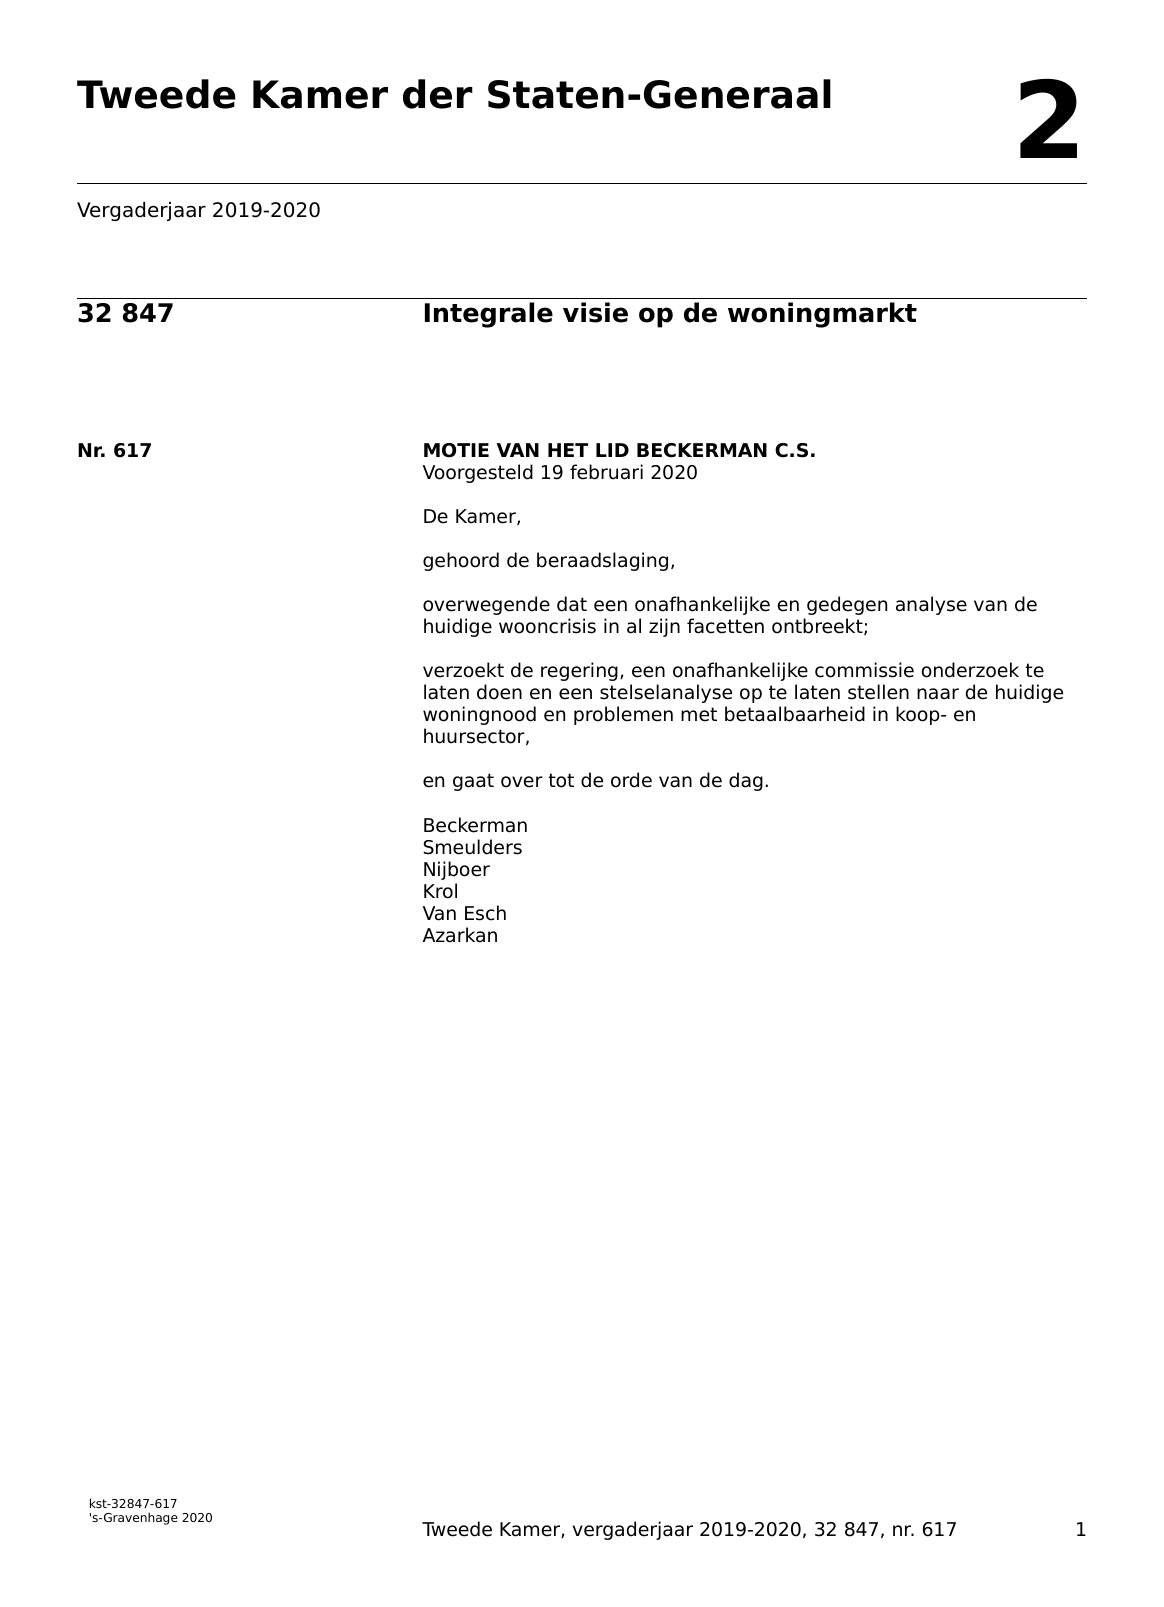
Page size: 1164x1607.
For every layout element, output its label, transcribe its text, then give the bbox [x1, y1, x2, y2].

subtitle Nr. 617 MOTIE VAN HET LID BECKERMAN C.S. [77, 440, 1087, 462]
text 's-Gravenhage 2020 [88, 1511, 323, 1525]
text Nijboer [422, 858, 1087, 881]
text Van Esch [422, 902, 1087, 924]
text Beckerman [422, 814, 1087, 837]
text overwegende dat een onafhankelijke en gedegen analyse van de huidige wooncrisis in al zijn facetten ontbreekt; [422, 594, 1087, 638]
table_cell Vergaderjaar 2019-2020 [77, 184, 1087, 298]
text Krol [422, 881, 1087, 902]
text gehoord de beraadslaging, [422, 550, 1087, 572]
table_header Tweede Kamer der Staten-Generaal [77, 59, 886, 183]
table_header 2 [886, 59, 1087, 183]
text en gaat over tot de orde van de dag. [422, 770, 1087, 792]
text Azarkan [422, 924, 1087, 946]
text Voorgesteld 19 februari 2020 [422, 462, 1087, 484]
text kst-32847-617 [88, 1497, 323, 1511]
text verzoekt de regering, een onafhankelijke commissie onderzoek te laten doen en een stelselanalyse op te laten stellen naar de huidige woningnood en problemen met betaalbaarheid in koop- en huursector, [422, 660, 1087, 748]
text Smeulders [422, 837, 1087, 858]
text De Kamer, [422, 506, 1087, 528]
subtitle 32 847 Integrale visie op de woningmarkt [77, 299, 1087, 329]
